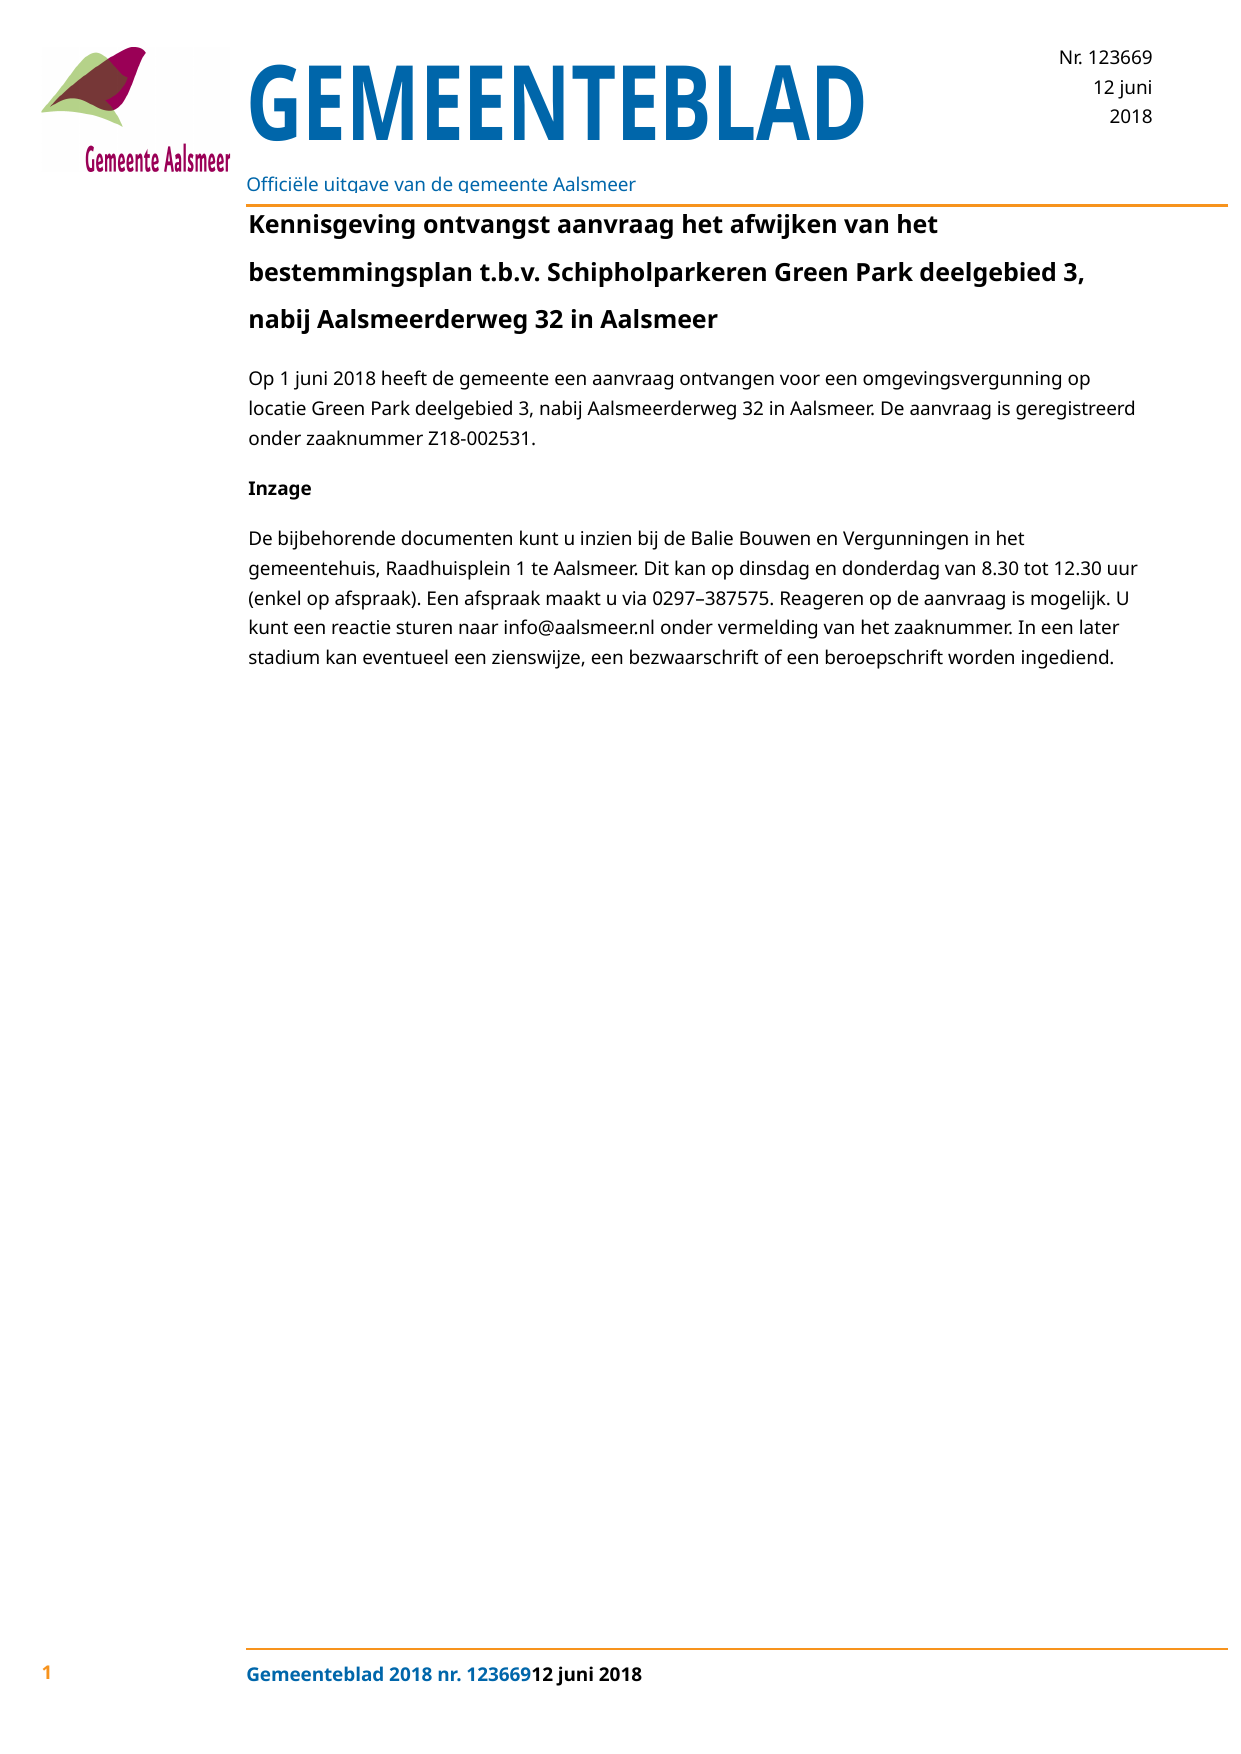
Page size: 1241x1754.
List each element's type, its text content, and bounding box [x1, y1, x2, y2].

picture [41, 47, 231, 172]
text Op 1 juni 2018 heeft de gemeente een aanvraag ontvangen voor een omgevingsvergunning op locatie Green Park deelgebied 3, nabij Aalsmeerderweg 32 in Aalsmeer. De aanvraag is geregistreerd onder zaaknummer Z18-002531. [248, 366, 1152, 450]
text Kennisgeving ontvangst aanvraag het afwijken van het bestemmingsplan t.b.v. Schipholparkeren Green Park deelgebied 3, nabij Aalsmeerderweg 32 in Aalsmeer [248, 207, 1152, 336]
text Inzage [248, 475, 1152, 501]
text De bijbehorende documenten kunt u inzien bij de Balie Bouwen en Vergunningen in het gemeentehuis, Raadhuisplein 1 te Aalsmeer. Dit kan op dinsdag en donderdag van 8.30 tot 12.30 uur (enkel op afspraak). Een afspraak maakt u via 0297–387575. Reageren op de aanvraag is mogelijk. U kunt een reactie sturen naar info@aalsmeer.nl onder vermelding van het zaaknummer. In een later stadium kan eventueel een zienswijze, een bezwaarschrift of een beroepschrift worden ingediend. [248, 526, 1152, 669]
